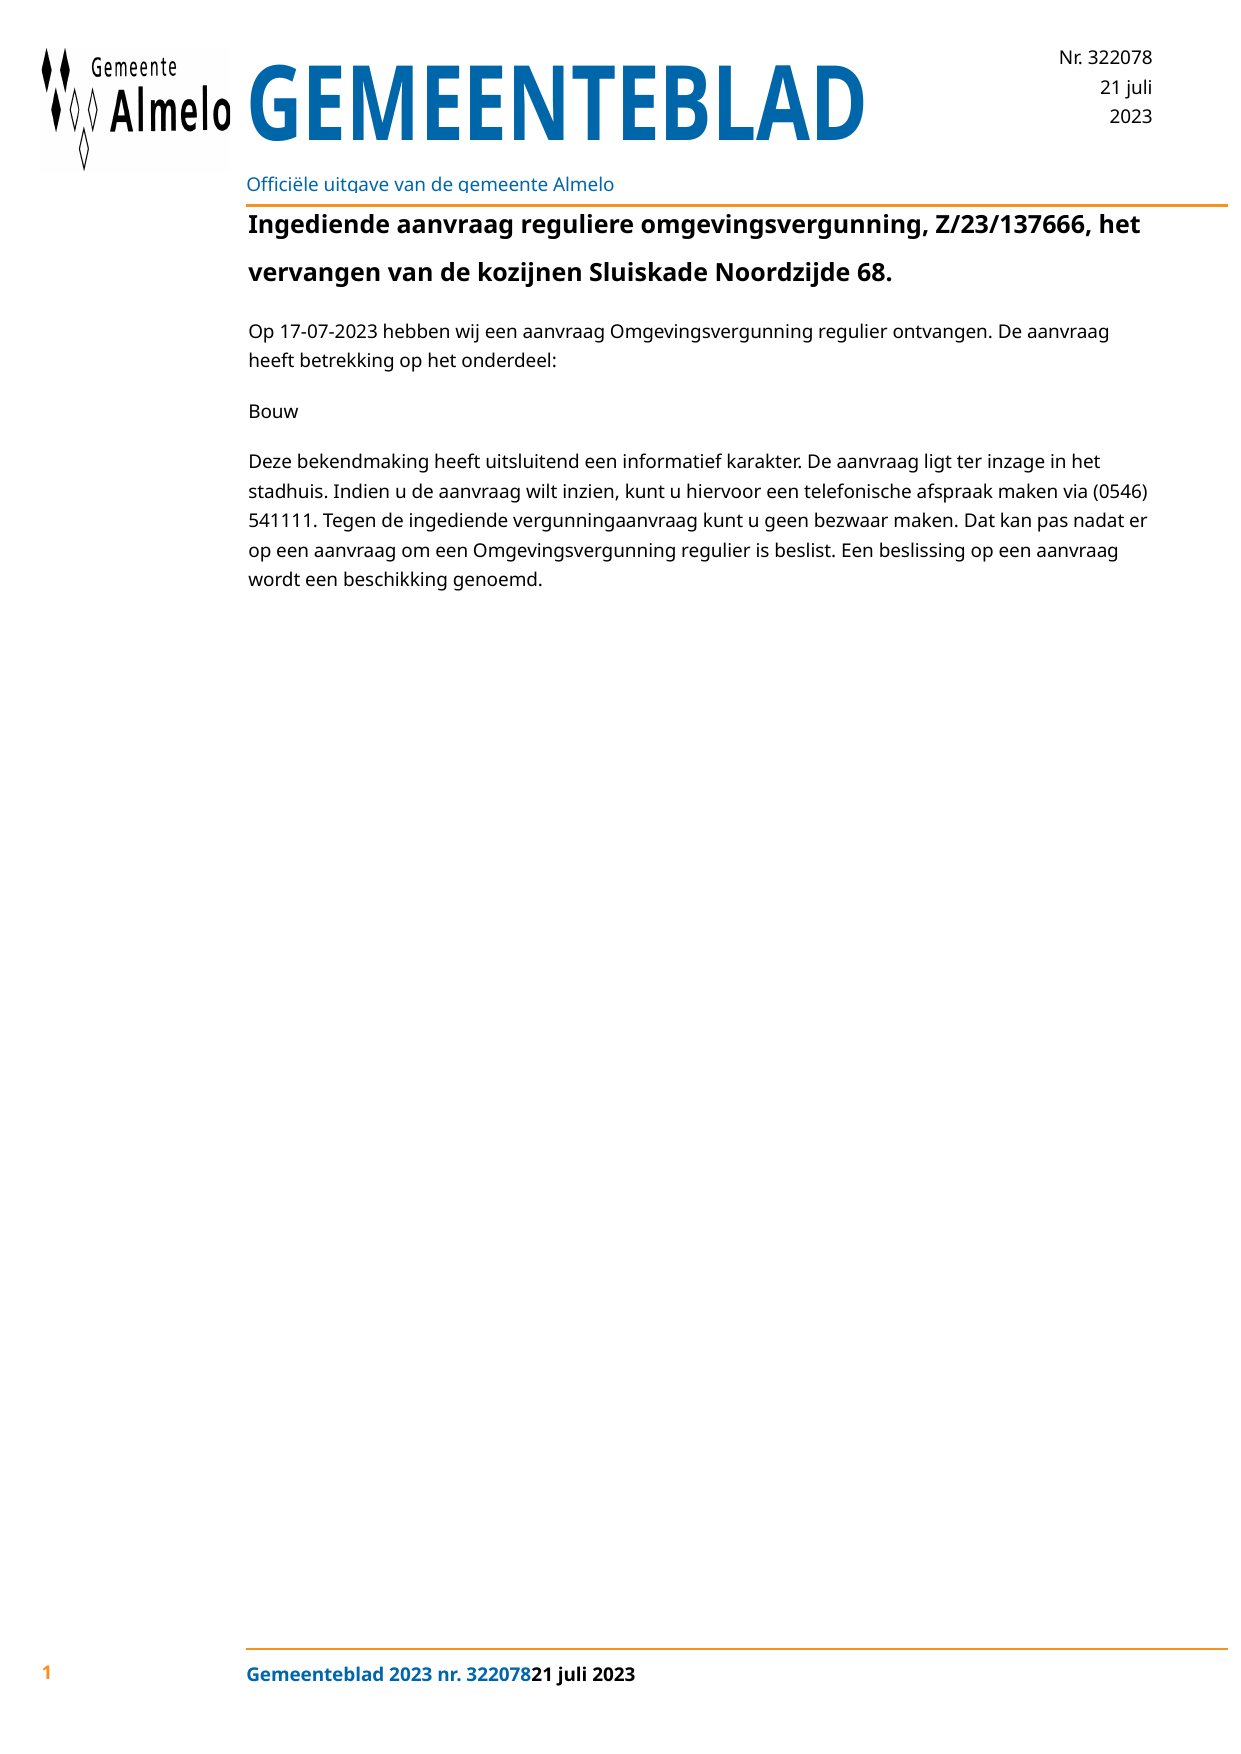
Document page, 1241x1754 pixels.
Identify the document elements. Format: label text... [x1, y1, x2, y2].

text Op 17-07-2023 hebben wij een aanvraag Omgevingsvergunning regulier ontvangen. De aanvraag heeft betrekking op het onderdeel: [248, 318, 1152, 373]
picture [41, 47, 231, 172]
text Ingediende aanvraag reguliere omgevingsvergunning, Z/23/137666, het vervangen van de kozijnen Sluiskade Noordzijde 68. [248, 207, 1152, 288]
text Deze bekendmaking heeft uitsluitend een informatief karakter. De aanvraag ligt ter inzage in het stadhuis. Indien u de aanvraag wilt inzien, kunt u hiervoor een telefonische afspraak maken via (0546) 541111. Tegen de ingediende vergunningaanvraag kunt u geen bezwaar maken. Dat kan pas nadat er op een aanvraag om een Omgevingsvergunning regulier is beslist. Een beslissing op een aanvraag wordt een beschikking genoemd. [248, 448, 1152, 592]
text Bouw [248, 398, 1152, 424]
